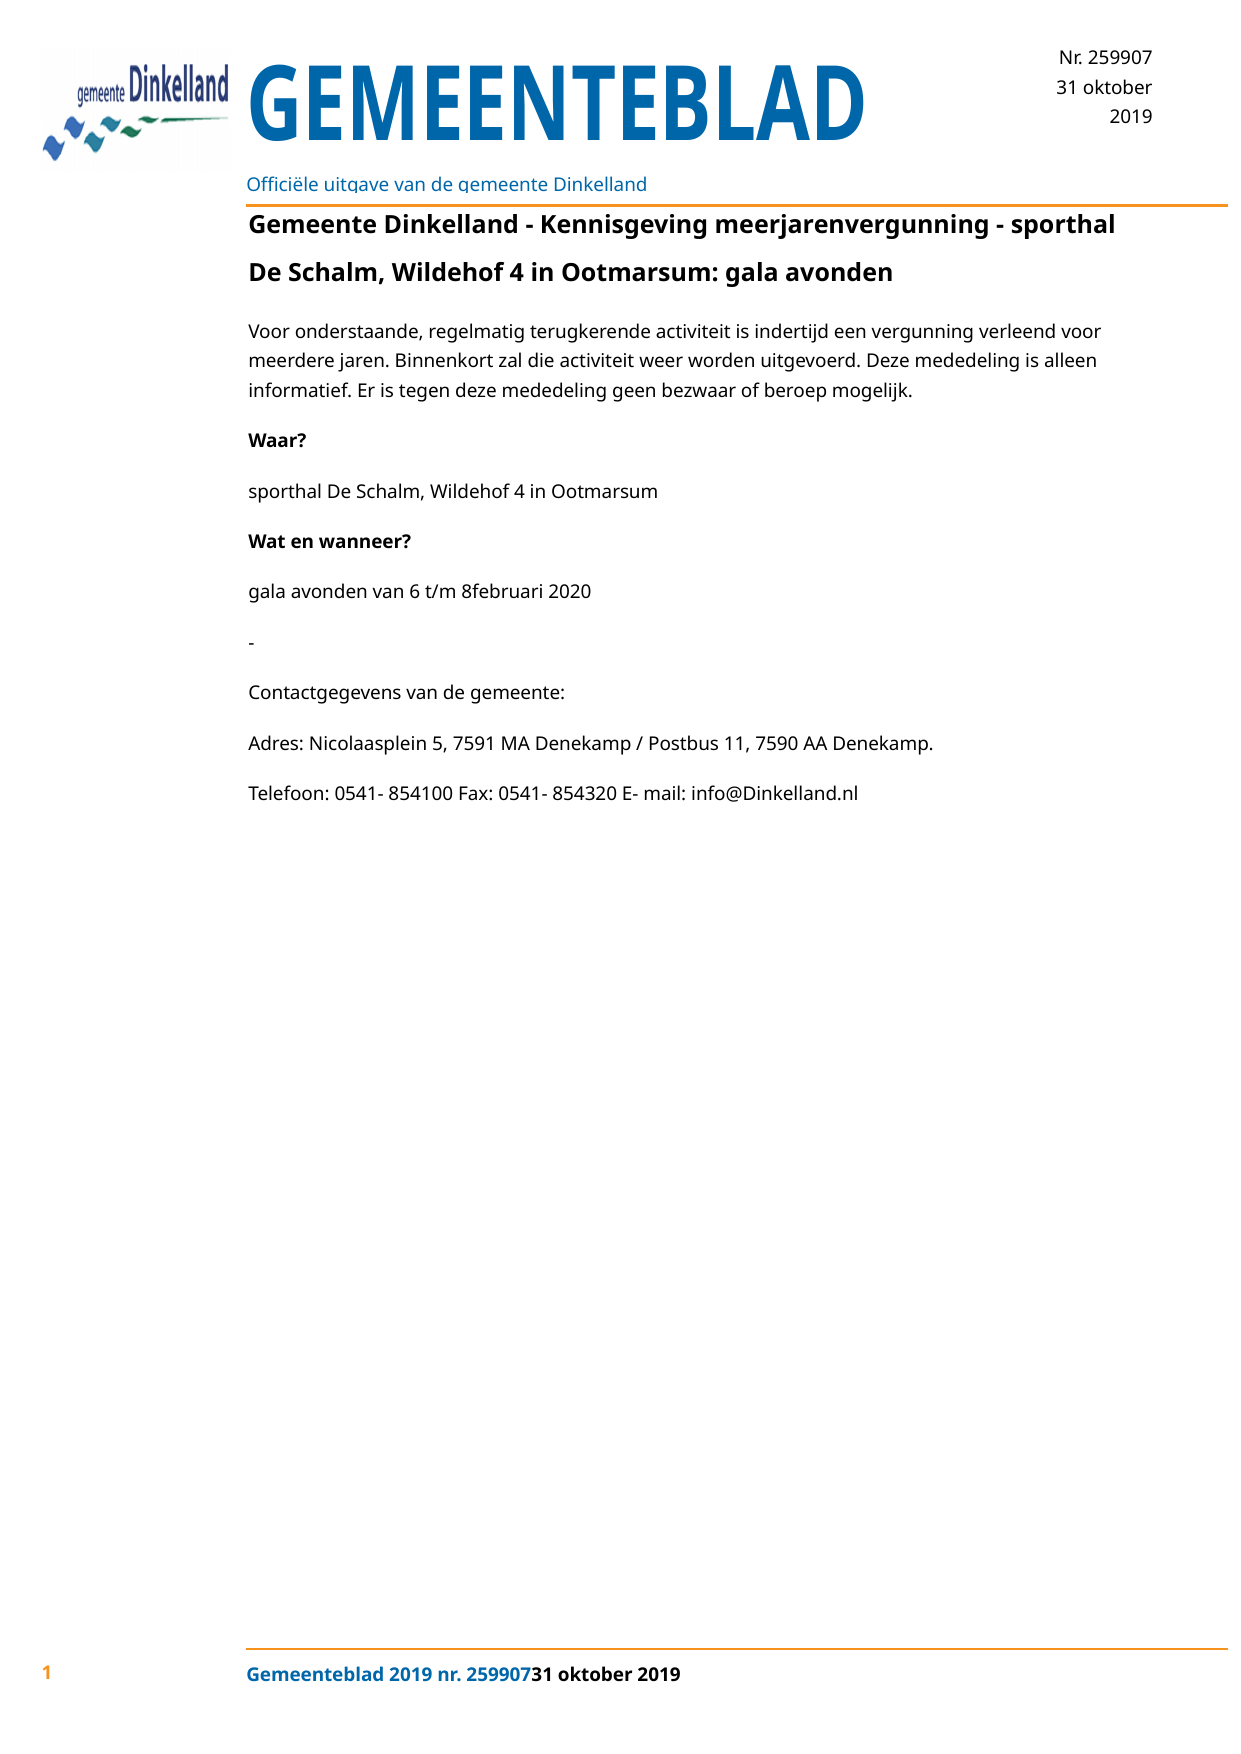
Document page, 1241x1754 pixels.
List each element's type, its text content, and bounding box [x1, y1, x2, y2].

text Contactgegevens van de gemeente: [248, 679, 1152, 705]
text gala avonden van 6 t/m 8februari 2020 [248, 579, 1152, 604]
text Telefoon: 0541- 854100 Fax: 0541- 854320 E- mail: info@Dinkelland.nl [248, 780, 1152, 806]
text Wat en wanneer? [248, 528, 1152, 554]
text Gemeente Dinkelland - Kennisgeving meerjarenvergunning - sporthal De Schalm, Wildehof 4 in Ootmarsum: gala avonden [248, 207, 1152, 288]
text Waar? [248, 427, 1152, 453]
text - [248, 629, 1152, 655]
text Voor onderstaande, regelmatig terugkerende activiteit is indertijd een vergunning verleend voor meerdere jaren. Binnenkort zal die activiteit weer worden uitgevoerd. Deze mededeling is alleen informatief. Er is tegen deze mededeling geen bezwaar of beroep mogelijk. [248, 318, 1152, 403]
text sporthal De Schalm, Wildehof 4 in Ootmarsum [248, 478, 1152, 504]
text Adres: Nicolaasplein 5, 7591 MA Denekamp / Postbus 11, 7590 AA Denekamp. [248, 730, 1152, 756]
picture [41, 47, 231, 172]
